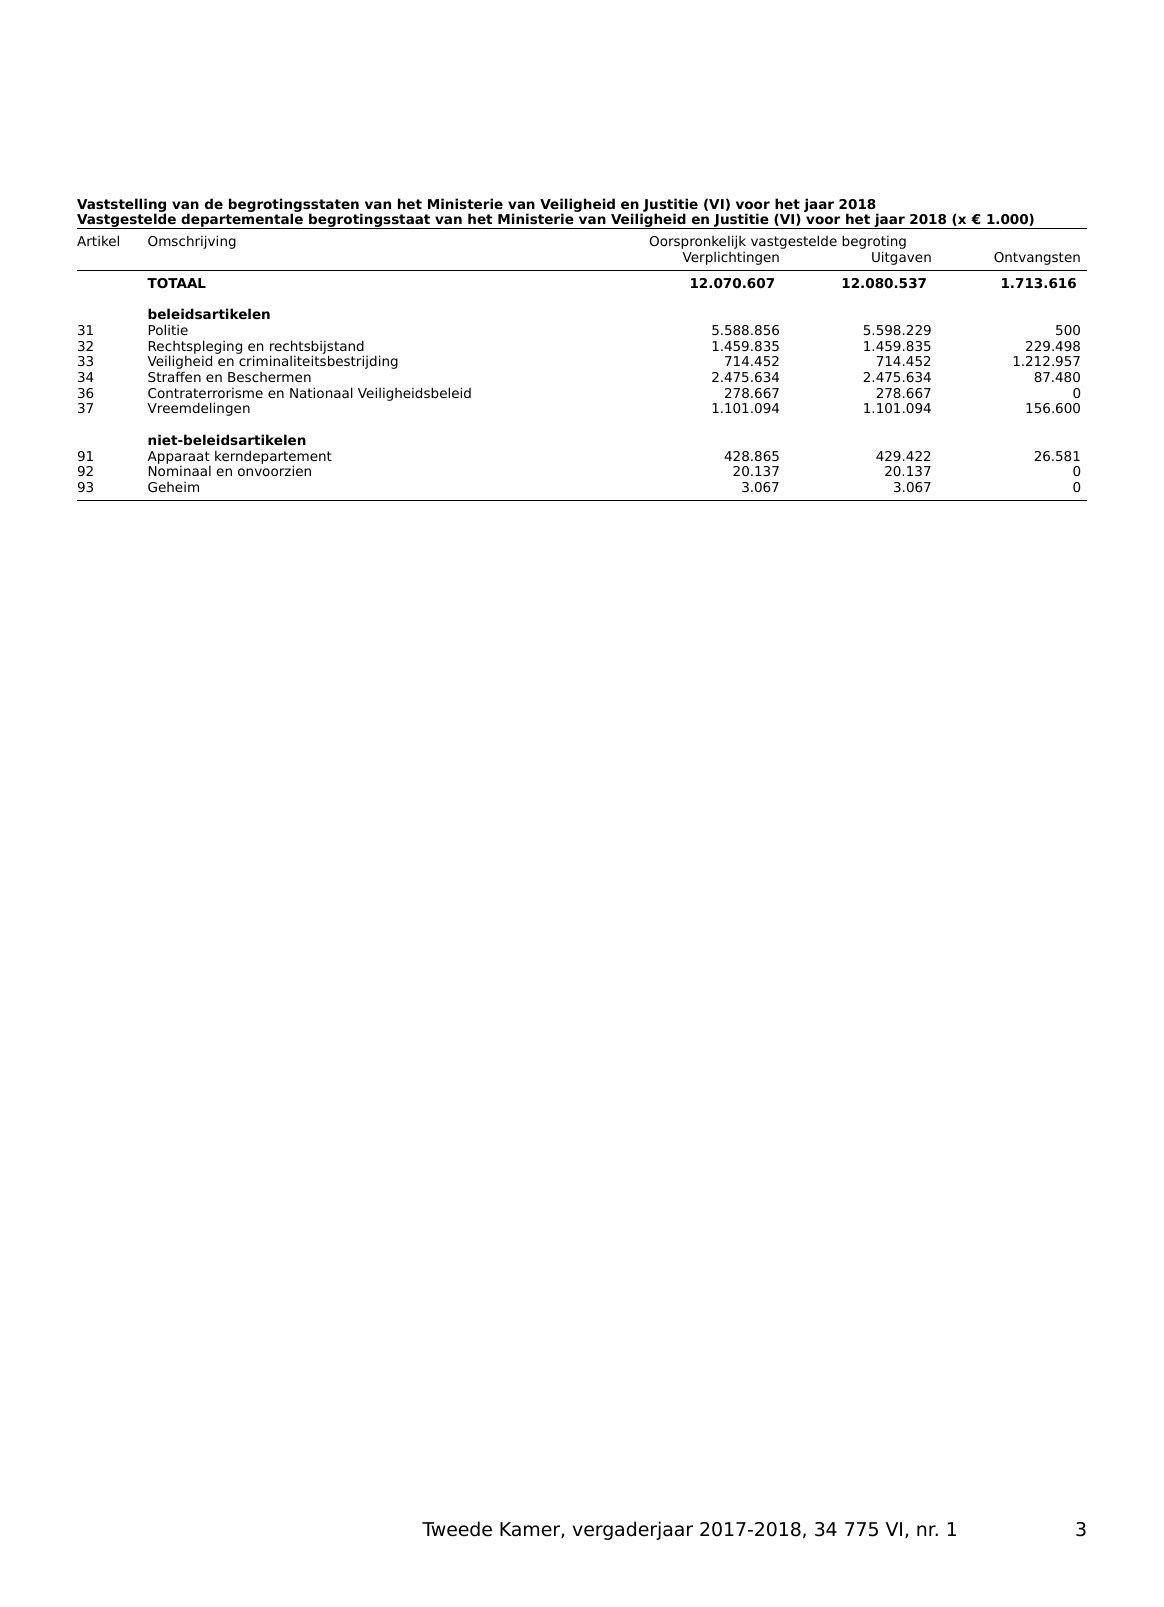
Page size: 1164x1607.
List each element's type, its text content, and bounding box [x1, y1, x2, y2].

table_cell 32 [77, 339, 142, 354]
table_cell 91 [77, 449, 142, 464]
table_cell [77, 249, 142, 270]
table_cell [643, 307, 786, 323]
table_cell 5.598.229 [786, 323, 937, 338]
table_cell [77, 417, 142, 433]
table_cell 2.475.634 [786, 370, 937, 386]
table_cell Geheim [142, 480, 643, 500]
table_cell [643, 291, 786, 307]
table_cell 33 [77, 354, 142, 370]
table_cell Politie [142, 323, 643, 338]
table_cell [643, 433, 786, 448]
table_cell 2.475.634 [643, 370, 786, 386]
table_cell [77, 307, 142, 323]
table_cell [786, 307, 937, 323]
table_cell 0 [938, 386, 1087, 401]
table_cell Veiligheid en criminaliteitsbestrijding [142, 354, 643, 370]
table_cell Apparaat kerndepartement [142, 449, 643, 464]
table_cell niet-beleidsartikelen [142, 433, 643, 448]
table_cell 0 [938, 480, 1087, 500]
table_cell 37 [77, 401, 142, 417]
table_cell 156.600 [938, 401, 1087, 417]
table_cell 12.070.607 [643, 271, 786, 291]
table_cell Artikel [77, 229, 142, 249]
table_cell 34 [77, 370, 142, 386]
table_cell [142, 291, 643, 307]
table_cell 20.137 [643, 464, 786, 480]
table_header Vaststelling van de begrotingsstaten van het Ministerie van Veiligheid en Justitie (VI) voor het jaar 2018 Vastgestelde departementale begrotingsstaat van het Ministerie van Veiligheid en Justitie (VI) voor het jaar 2018 (x € 1.000) [77, 196, 1087, 228]
table_cell 3.067 [786, 480, 937, 500]
table_cell Vreemdelingen [142, 401, 643, 417]
table_cell [938, 307, 1087, 323]
table_cell 278.667 [786, 386, 937, 401]
table_cell 31 [77, 323, 142, 338]
table_cell 20.137 [786, 464, 937, 480]
table_cell 36 [77, 386, 142, 401]
table_cell [77, 433, 142, 448]
table_cell 12.080.537 [786, 271, 937, 291]
table_cell Ontvangsten [938, 249, 1087, 270]
table_cell 1.101.094 [643, 401, 786, 417]
table_cell 0 [938, 464, 1087, 480]
table_cell 714.452 [643, 354, 786, 370]
table_cell Straffen en Beschermen [142, 370, 643, 386]
table_cell Oorspronkelijk vastgestelde begroting [643, 229, 1087, 249]
table_cell 229.498 [938, 339, 1087, 354]
table_cell Rechtspleging en rechtsbijstand [142, 339, 643, 354]
table_cell [77, 291, 142, 307]
table_cell [786, 291, 937, 307]
table_cell TOTAAL [142, 271, 643, 291]
table_cell [643, 417, 786, 433]
table_cell 1.101.094 [786, 401, 937, 417]
table_cell 1.459.835 [786, 339, 937, 354]
table_cell Verplichtingen [643, 249, 786, 270]
table_cell [938, 433, 1087, 448]
table_cell 500 [938, 323, 1087, 338]
table_cell [786, 417, 937, 433]
table_cell [938, 417, 1087, 433]
table_cell 92 [77, 464, 142, 480]
table_cell 714.452 [786, 354, 937, 370]
table_cell 1.713.616 [938, 271, 1087, 291]
table_cell 93 [77, 480, 142, 500]
table_cell Contraterrorisme en Nationaal Veiligheidsbeleid [142, 386, 643, 401]
table_cell beleidsartikelen [142, 307, 643, 323]
table_cell 428.865 [643, 449, 786, 464]
table_cell Nominaal en onvoorzien [142, 464, 643, 480]
table_cell 429.422 [786, 449, 937, 464]
table_cell Uitgaven [786, 249, 937, 270]
table_cell Omschrijving [142, 229, 643, 249]
table_cell 278.667 [643, 386, 786, 401]
table_cell [142, 249, 643, 270]
table_cell 87.480 [938, 370, 1087, 386]
table_cell [142, 417, 643, 433]
table_cell [77, 271, 142, 291]
table_cell 1.212.957 [938, 354, 1087, 370]
table_cell 26.581 [938, 449, 1087, 464]
table_cell 5.588.856 [643, 323, 786, 338]
table_cell [938, 291, 1087, 307]
table_cell 1.459.835 [643, 339, 786, 354]
table_cell 3.067 [643, 480, 786, 500]
table_cell [786, 433, 937, 448]
